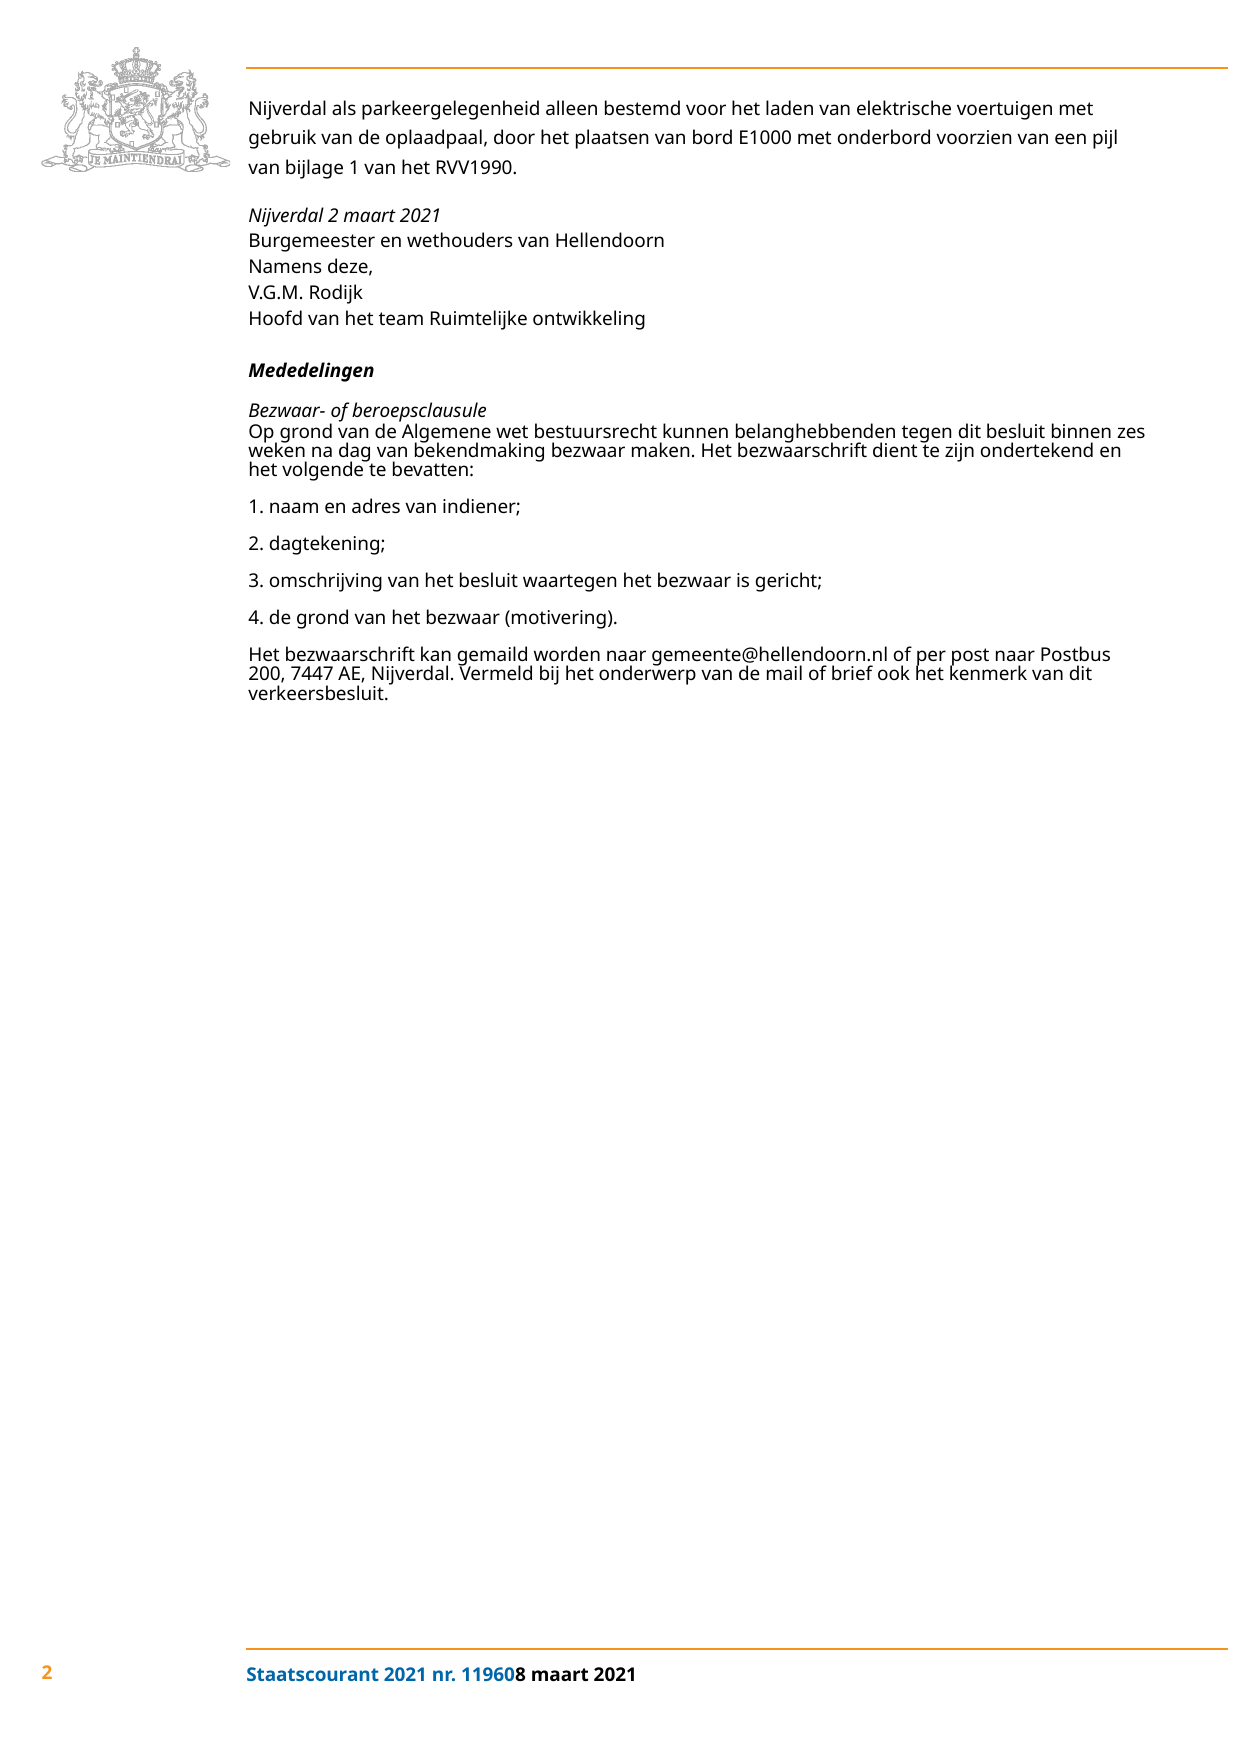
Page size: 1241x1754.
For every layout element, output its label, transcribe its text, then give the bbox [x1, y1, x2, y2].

text Bezwaar- of beroepsclausule [248, 397, 1152, 423]
text V.G.M. Rodijk [248, 279, 1152, 305]
text 3. omschrijving van het besluit waartegen het bezwaar is gericht; [248, 572, 1152, 591]
text Namens deze, [248, 253, 1152, 279]
text 2. dagtekening; [248, 535, 1152, 554]
picture [41, 47, 231, 172]
text Op grond van de Algemene wet bestuursrecht kunnen belanghebbenden tegen dit besluit binnen zes weken na dag van bekendmaking bezwaar maken. Het bezwaarschrift dient te zijn ondertekend en het volgende te bevatten: [248, 423, 1152, 480]
text 4. de grond van het bezwaar (motivering). [248, 609, 1152, 628]
text Mededelingen [248, 358, 1152, 383]
text Hoofd van het team Ruimtelijke ontwikkeling [248, 305, 1152, 330]
text Nijverdal als parkeergelegenheid alleen bestemd voor het laden van elektrische voertuigen met gebruik van de oplaadpaal, door het plaatsen van bord E1000 met onderbord voorzien van een pijl van bijlage 1 van het RVV1990. [248, 95, 1152, 180]
text Nijverdal 2 maart 2021 [248, 202, 1152, 227]
text 1. naam en adres van indiener; [248, 498, 1152, 517]
text Het bezwaarschrift kan gemaild worden naar gemeente@hellendoorn.nl of per post naar Postbus 200, 7447 AE, Nijverdal. Vermeld bij het onderwerp van de mail of brief ook het kenmerk van dit verkeersbesluit. [248, 646, 1152, 704]
text Burgemeester en wethouders van Hellendoorn [248, 227, 1152, 253]
